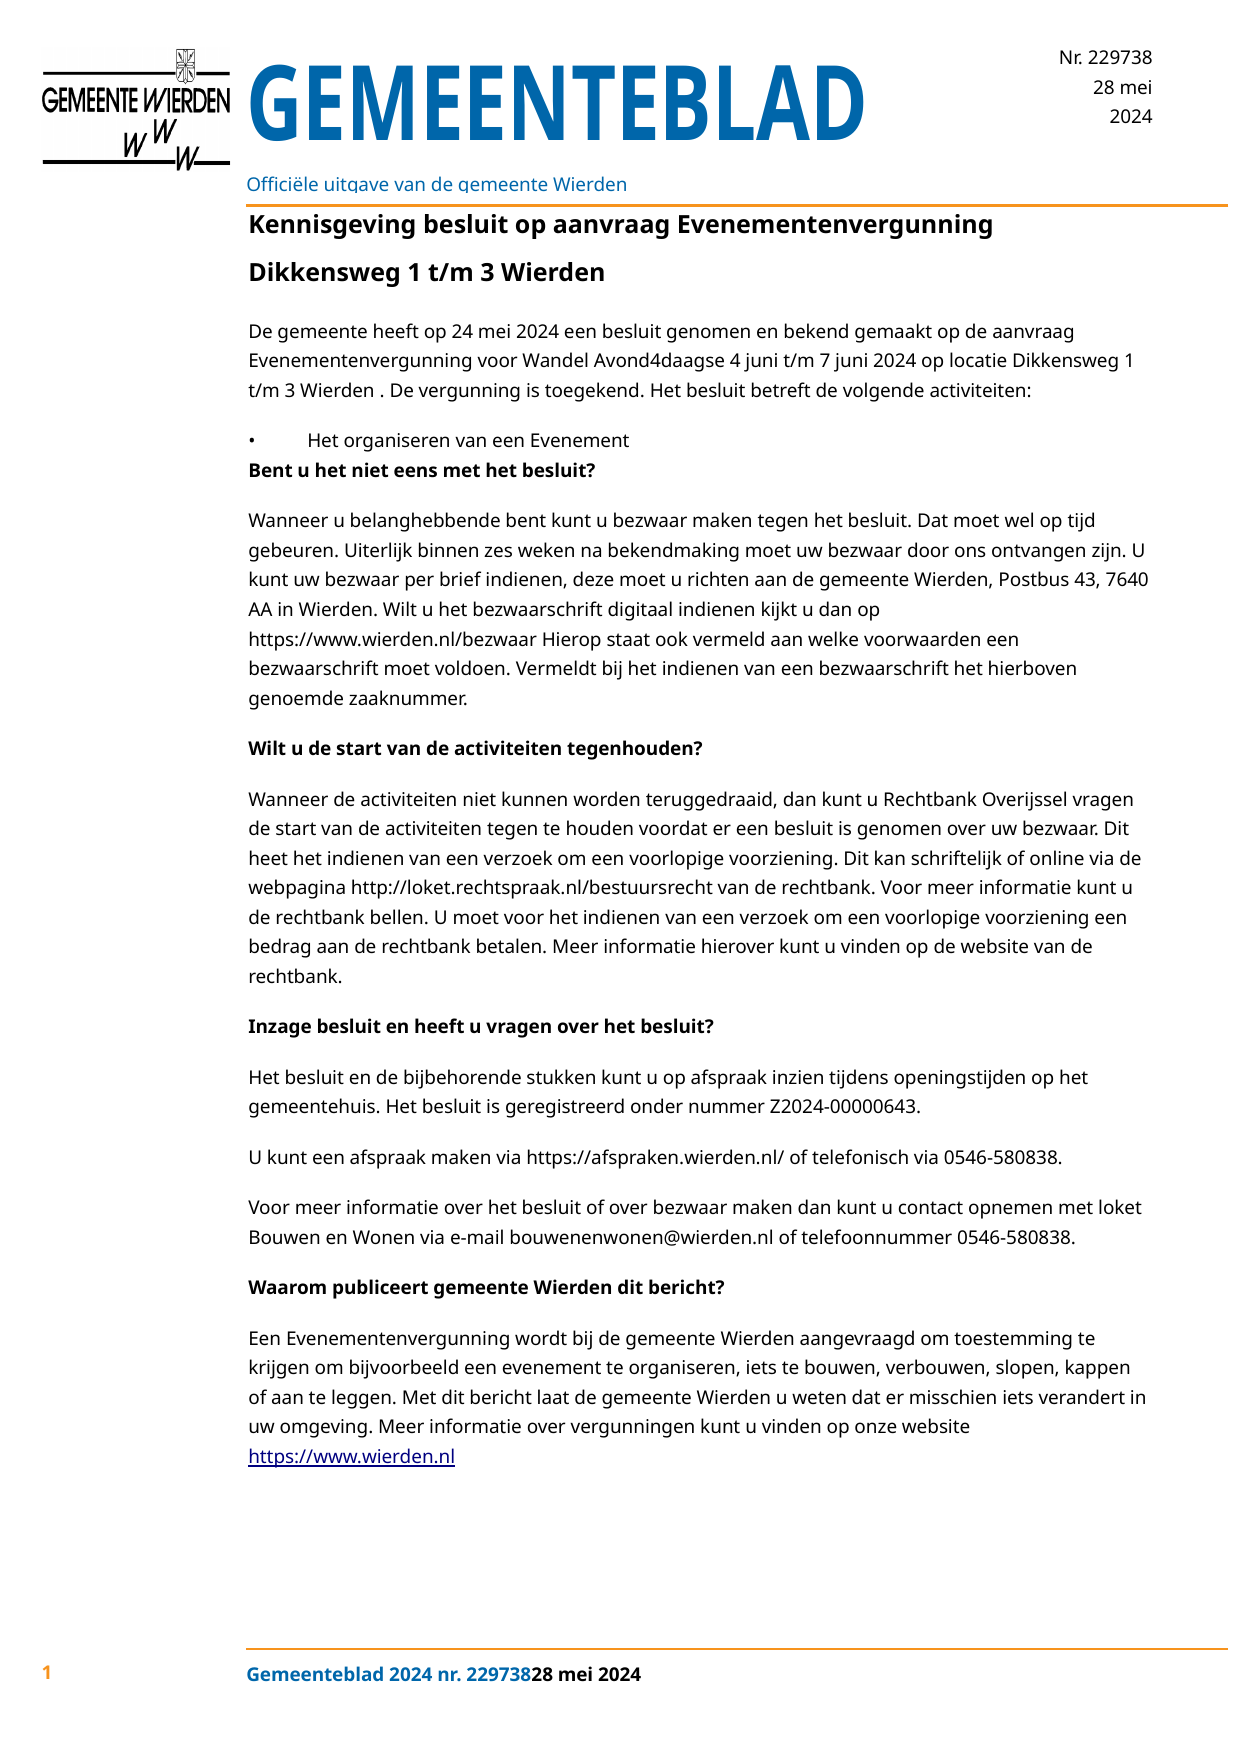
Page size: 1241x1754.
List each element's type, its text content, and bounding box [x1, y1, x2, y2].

text Inzage besluit en heeft u vragen over het besluit? [248, 1014, 1152, 1039]
text De gemeente heeft op 24 mei 2024 een besluit genomen en bekend gemaakt op de aanvraag Evenementenvergunning voor Wandel Avond4daagse 4 juni t/m 7 juni 2024 op locatie Dikkensweg 1 t/m 3 Wierden . De vergunning is toegekend. Het besluit betreft de volgende activiteiten: [248, 318, 1152, 403]
text Wanneer de activiteiten niet kunnen worden teruggedraaid, dan kunt u Rechtbank Overijssel vragen de start van de activiteiten tegen te houden voordat er een besluit is genomen over uw bezwaar. Dit heet het indienen van een verzoek om een voorlopige voorziening. Dit kan schriftelijk of online via de webpagina http://loket.rechtspraak.nl/bestuursrecht van de rechtbank. Voor meer informatie kunt u de rechtbank bellen. U moet voor het indienen van een verzoek om een voorlopige voorziening een bedrag aan de rechtbank betalen. Meer informatie hierover kunt u vinden op de website van de rechtbank. [248, 786, 1152, 989]
text Voor meer informatie over het besluit of over bezwaar maken dan kunt u contact opnemen met loket Bouwen en Wonen via e-mail bouwenenwonen@wierden.nl of telefoonnummer 0546-580838. [248, 1194, 1152, 1250]
text Wilt u de start van de activiteiten tegenhouden? [248, 735, 1152, 761]
text U kunt een afspraak maken via https://afspraken.wierden.nl/ of telefonisch via 0546-580838. [248, 1144, 1152, 1170]
text Bent u het niet eens met het besluit? [248, 457, 1152, 483]
picture [41, 47, 231, 172]
text Waarom publiceert gemeente Wierden dit bericht? [248, 1274, 1152, 1300]
text Kennisgeving besluit op aanvraag Evenementenvergunning Dikkensweg 1 t/m 3 Wierden [248, 207, 1152, 288]
text Het besluit en de bijbehorende stukken kunt u op afspraak inzien tijdens openingstijden op het gemeentehuis. Het besluit is geregistreerd onder nummer Z2024-00000643. [248, 1064, 1152, 1119]
list Het organiseren van een Evenement [248, 427, 1152, 453]
text Een Evenementenvergunning wordt bij de gemeente Wierden aangevraagd om toestemming te krijgen om bijvoorbeeld een evenement te organiseren, iets te bouwen, verbouwen, slopen, kappen of aan te leggen. Met dit bericht laat de gemeente Wierden u weten dat er misschien iets verandert in uw omgeving. Meer informatie over vergunningen kunt u vinden op onze website https://www.wierden.nl [248, 1325, 1152, 1469]
text Wanneer u belanghebbende bent kunt u bezwaar maken tegen het besluit. Dat moet wel op tijd gebeuren. Uiterlijk binnen zes weken na bekendmaking moet uw bezwaar door ons ontvangen zijn. U kunt uw bezwaar per brief indienen, deze moet u richten aan de gemeente Wierden, Postbus 43, 7640 AA in Wierden. Wilt u het bezwaarschrift digitaal indienen kijkt u dan op https://www.wierden.nl/bezwaar Hierop staat ook vermeld aan welke voorwaarden een bezwaarschrift moet voldoen. Vermeldt bij het indienen van een bezwaarschrift het hierboven genoemde zaaknummer. [248, 507, 1152, 711]
